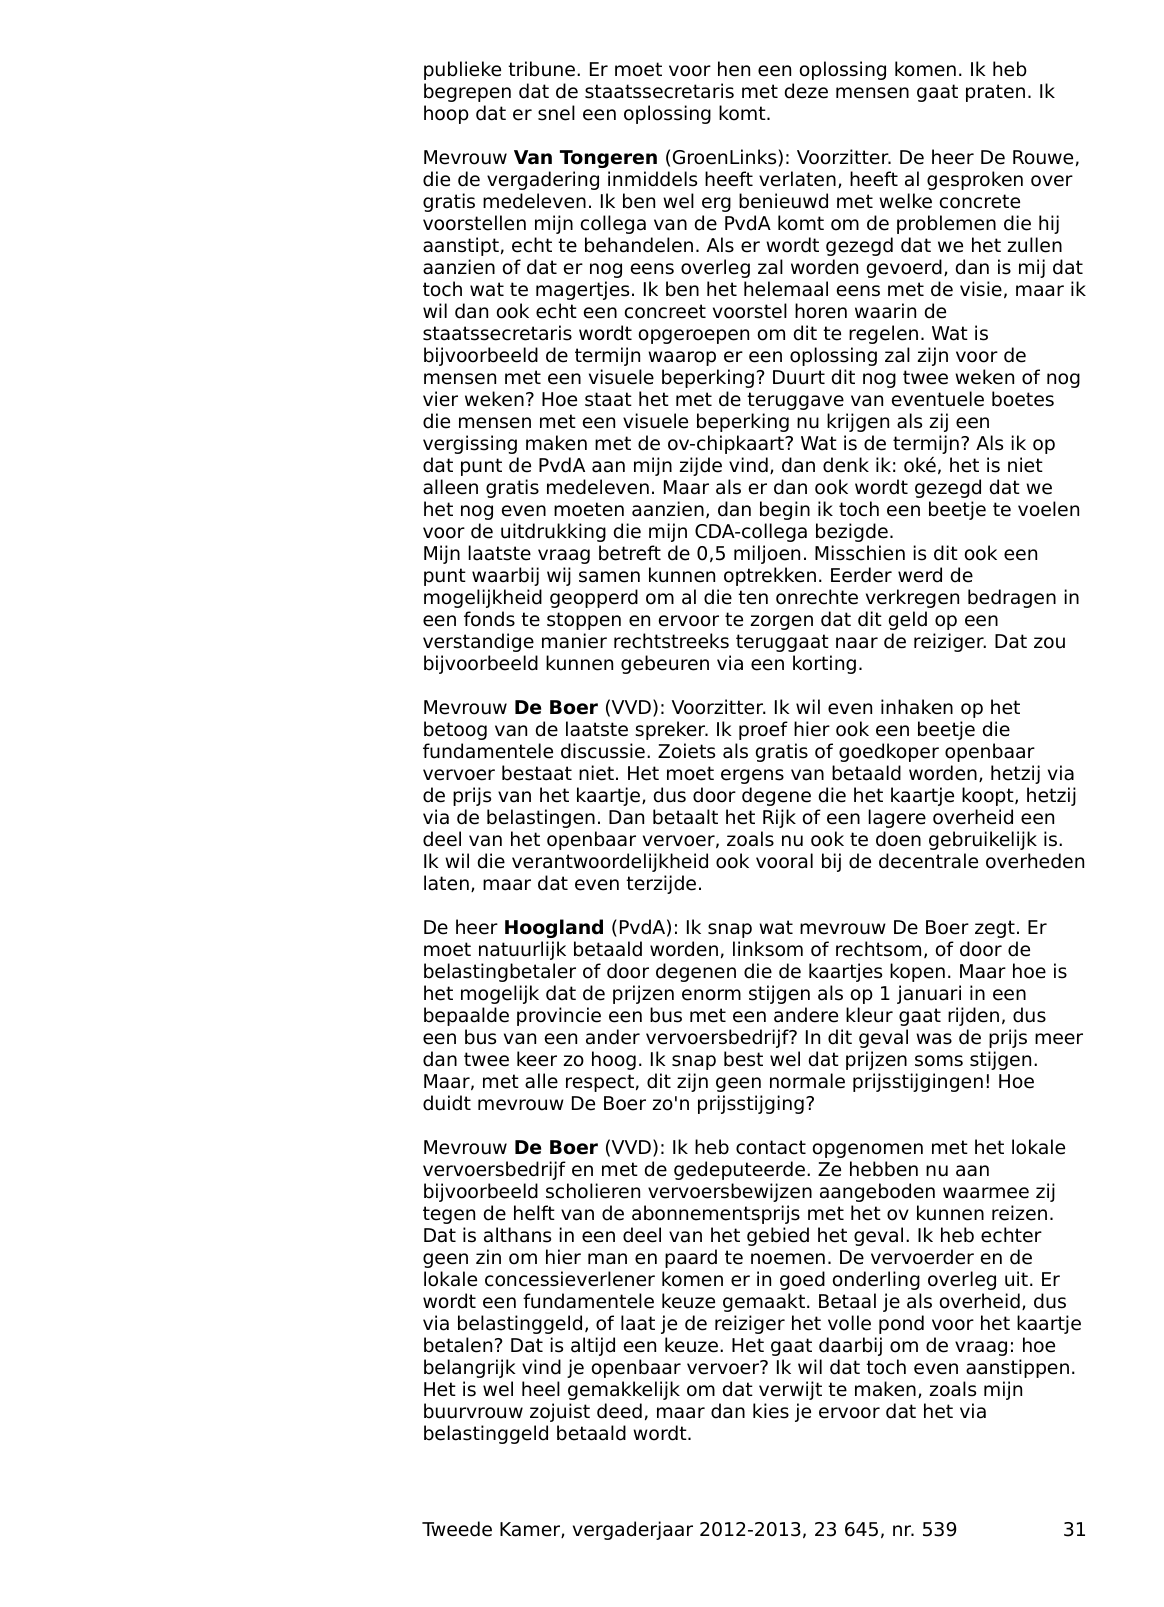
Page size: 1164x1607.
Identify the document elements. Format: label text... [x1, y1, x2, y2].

text De heer Hoogland (PvdA): Ik snap wat mevrouw De Boer zegt. Er moet natuurlijk betaald worden, linksom of rechtsom, of door de belastingbetaler of door degenen die de kaartjes kopen. Maar hoe is het mogelijk dat de prijzen enorm stijgen als op 1 januari in een bepaalde provincie een bus met een andere kleur gaat rijden, dus een bus van een ander vervoersbedrijf? In dit geval was de prijs meer dan twee keer zo hoog. Ik snap best wel dat prijzen soms stijgen. Maar, met alle respect, dit zijn geen normale prijsstijgingen! Hoe duidt mevrouw De Boer zo'n prijsstijging? [422, 917, 1087, 1115]
text Mevrouw De Boer (VVD): Ik heb contact opgenomen met het lokale vervoersbedrijf en met de gedeputeerde. Ze hebben nu aan bijvoorbeeld scholieren vervoersbewijzen aangeboden waarmee zij tegen de helft van de abonnementsprijs met het ov kunnen reizen. Dat is althans in een deel van het gebied het geval. Ik heb echter geen zin om hier man en paard te noemen. De vervoerder en de lokale concessieverlener komen er in goed onderling overleg uit. Er wordt een fundamentele keuze gemaakt. Betaal je als overheid, dus via belastinggeld, of laat je de reiziger het volle pond voor het kaartje betalen? Dat is altijd een keuze. Het gaat daarbij om de vraag: hoe belangrijk vind je openbaar vervoer? Ik wil dat toch even aanstippen. Het is wel heel gemakkelijk om dat verwijt te maken, zoals mijn buurvrouw zojuist deed, maar dan kies je ervoor dat het via belastinggeld betaald wordt. [422, 1137, 1087, 1444]
text Mevrouw De Boer (VVD): Voorzitter. Ik wil even inhaken op het betoog van de laatste spreker. Ik proef hier ook een beetje die fundamentele discussie. Zoiets als gratis of goedkoper openbaar vervoer bestaat niet. Het moet ergens van betaald worden, hetzij via de prijs van het kaartje, dus door degene die het kaartje koopt, hetzij via de belastingen. Dan betaalt het Rijk of een lagere overheid een deel van het openbaar vervoer, zoals nu ook te doen gebruikelijk is. Ik wil die verantwoordelijkheid ook vooral bij de decentrale overheden laten, maar dat even terzijde. [422, 697, 1087, 895]
text Mijn laatste vraag betreft de 0,5 miljoen. Misschien is dit ook een punt waarbij wij samen kunnen optrekken. Eerder werd de mogelijkheid geopperd om al die ten onrechte verkregen bedragen in een fonds te stoppen en ervoor te zorgen dat dit geld op een verstandige manier rechtstreeks teruggaat naar de reiziger. Dat zou bijvoorbeeld kunnen gebeuren via een korting. [422, 543, 1087, 675]
text Mevrouw Van Tongeren (GroenLinks): Voorzitter. De heer De Rouwe, die de vergadering inmiddels heeft verlaten, heeft al gesproken over gratis medeleven. Ik ben wel erg benieuwd met welke concrete voorstellen mijn collega van de PvdA komt om de problemen die hij aanstipt, echt te behandelen. Als er wordt gezegd dat we het zullen aanzien of dat er nog eens overleg zal worden gevoerd, dan is mij dat toch wat te magertjes. Ik ben het helemaal eens met de visie, maar ik wil dan ook echt een concreet voorstel horen waarin de staatssecretaris wordt opgeroepen om dit te regelen. Wat is bijvoorbeeld de termijn waarop er een oplossing zal zijn voor de mensen met een visuele beperking? Duurt dit nog twee weken of nog vier weken? Hoe staat het met de teruggave van eventuele boetes die mensen met een visuele beperking nu krijgen als zij een vergissing maken met de ov-chipkaart? Wat is de termijn? Als ik op dat punt de PvdA aan mijn zijde vind, dan denk ik: oké, het is niet alleen gratis medeleven. Maar als er dan ook wordt gezegd dat we het nog even moeten aanzien, dan begin ik toch een beetje te voelen voor de uitdrukking die mijn CDA-collega bezigde. [422, 147, 1087, 543]
text publieke tribune. Er moet voor hen een oplossing komen. Ik heb begrepen dat de staatssecretaris met deze mensen gaat praten. Ik hoop dat er snel een oplossing komt. [422, 59, 1087, 125]
